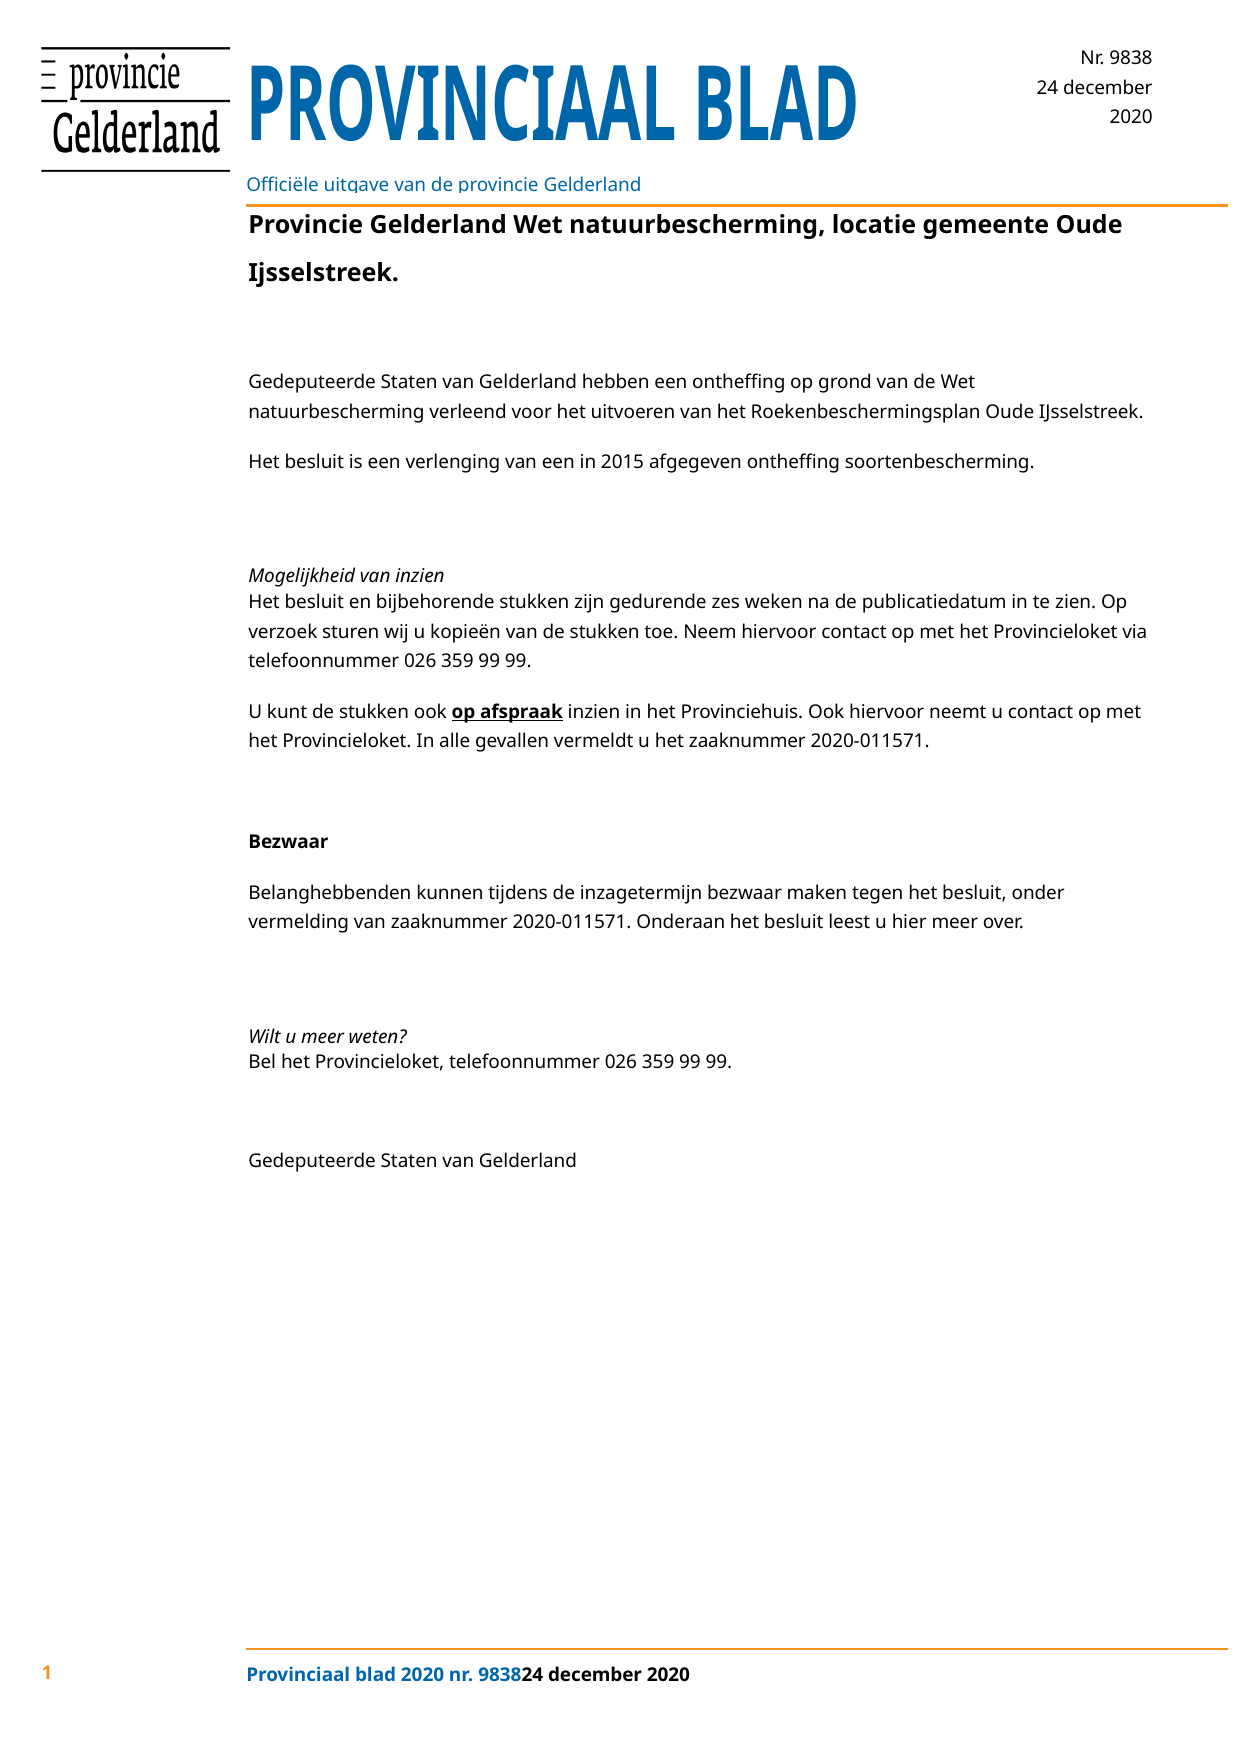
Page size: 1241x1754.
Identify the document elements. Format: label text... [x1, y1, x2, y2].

text Gedeputeerde Staten van Gelderland hebben een ontheffing op grond van de Wet natuurbescherming verleend voor het uitvoeren van het Roekenbeschermingsplan Oude IJsselstreek. [248, 368, 1152, 424]
text Belanghebbenden kunnen tijdens de inzagetermijn bezwaar maken tegen het besluit, onder vermelding van zaaknummer 2020-011571. Onderaan het besluit leest u hier meer over. [248, 879, 1152, 934]
text Wilt u meer weten? [248, 1023, 1152, 1048]
text Provincie Gelderland Wet natuurbescherming, locatie gemeente Oude Ijsselstreek. [248, 207, 1152, 288]
picture [41, 47, 231, 172]
text Bezwaar [248, 828, 1152, 854]
text Mogelijkheid van inzien [248, 563, 1152, 588]
text Gedeputeerde Staten van Gelderland [248, 1147, 1152, 1172]
text Het besluit en bijbehorende stukken zijn gedurende zes weken na de publicatiedatum in te zien. Op verzoek sturen wij u kopieën van de stukken toe. Neem hiervoor contact op met het Provincieloket via telefoonnummer 026 359 99 99. [248, 588, 1152, 673]
text Het besluit is een verlenging van een in 2015 afgegeven ontheffing soortenbescherming. [248, 448, 1152, 474]
text Bel het Provincieloket, telefoonnummer 026 359 99 99. [248, 1048, 1152, 1074]
text U kunt de stukken ook op afspraak inzien in het Provinciehuis. Ook hiervoor neemt u contact op met het Provincieloket. In alle gevallen vermeldt u het zaaknummer 2020-011571. [248, 698, 1152, 753]
